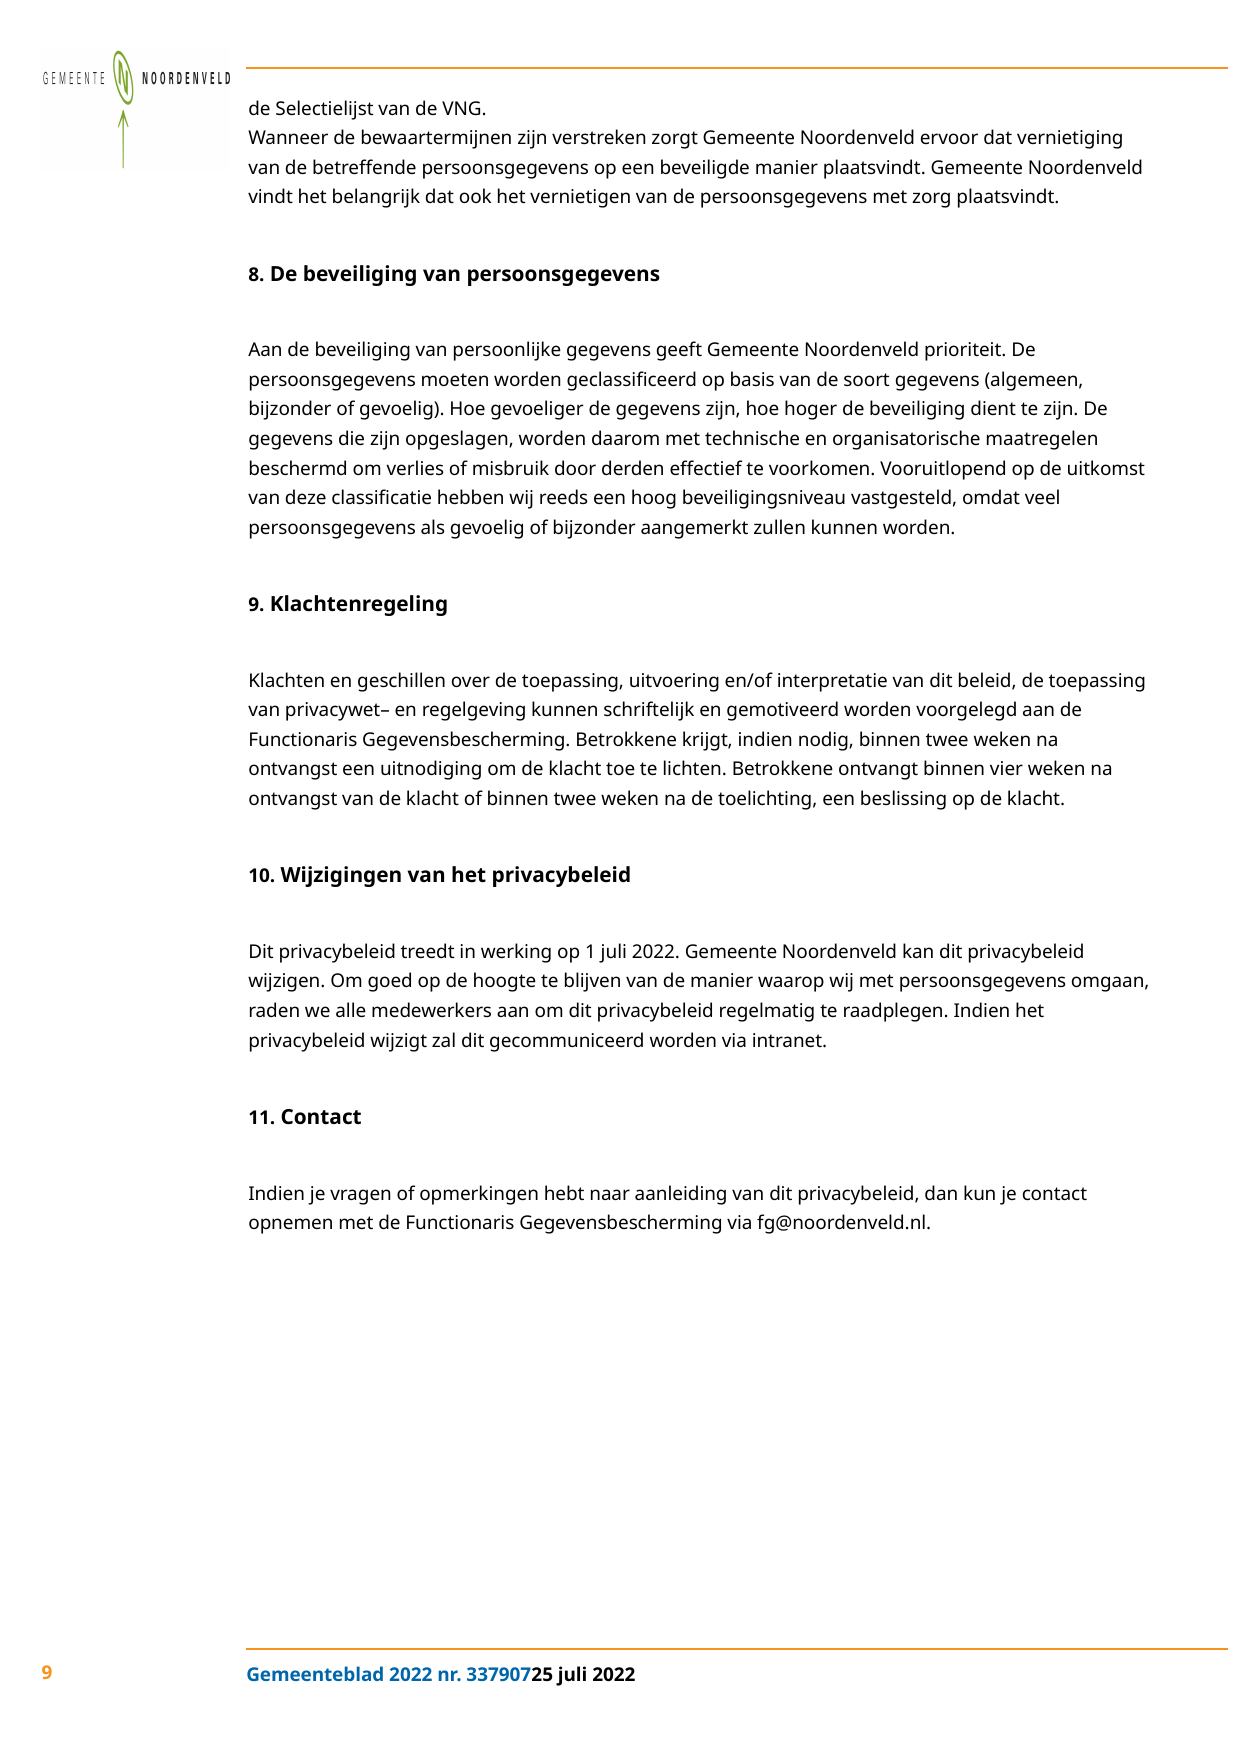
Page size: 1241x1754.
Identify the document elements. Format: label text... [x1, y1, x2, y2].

text Aan de beveiliging van persoonlijke gegevens geeft Gemeente Noordenveld prioriteit. De persoonsgegevens moeten worden geclassificeerd op basis van de soort gegevens (algemeen, bijzonder of gevoelig). Hoe gevoeliger de gegevens zijn, hoe hoger de beveiliging dient te zijn. De gegevens die zijn opgeslagen, worden daarom met technische en organisatorische maatregelen beschermd om verlies of misbruik door derden effectief te voorkomen. Vooruitlopend op de uitkomst van deze classificatie hebben wij reeds een hoog beveiligingsniveau vastgesteld, omdat veel persoonsgegevens als gevoelig of bijzonder aangemerkt zullen kunnen worden. [248, 336, 1152, 540]
picture [41, 47, 231, 172]
text de Selectielijst van de VNG. [248, 95, 1152, 121]
text Indien je vragen of opmerkingen hebt naar aanleiding van dit privacybeleid, dan kun je contact opnemen met de Functionaris Gegevensbescherming via fg@noordenveld.nl. [248, 1180, 1152, 1235]
text Wanneer de bewaartermijnen zijn verstreken zorgt Gemeente Noordenveld ervoor dat vernietiging van de betreffende persoonsgegevens op een beveiligde manier plaatsvindt. Gemeente Noordenveld vindt het belangrijk dat ook het vernietigen van de persoonsgegevens met zorg plaatsvindt. [248, 124, 1152, 209]
text Klachten en geschillen over de toepassing, uitvoering en/of interpretatie van dit beleid, de toepassing van privacywet– en regelgeving kunnen schriftelijk en gemotiveerd worden voorgelegd aan de Functionaris Gegevensbescherming. Betrokkene krijgt, indien nodig, binnen twee weken na ontvangst een uitnodiging om de klacht toe te lichten. Betrokkene ontvangt binnen vier weken na ontvangst van de klacht of binnen twee weken na de toelichting, een beslissing op de klacht. [248, 667, 1152, 811]
text 9. Klachtenregeling [248, 589, 1152, 618]
text 11. Contact [248, 1102, 1152, 1131]
text Dit privacybeleid treedt in werking op 1 juli 2022. Gemeente Noordenveld kan dit privacybeleid wijzigen. Om goed op de hoogte te blijven van de manier waarop wij met persoonsgegevens omgaan, raden we alle medewerkers aan om dit privacybeleid regelmatig te raadplegen. Indien het privacybeleid wijzigt zal dit gecommuniceerd worden via intranet. [248, 938, 1152, 1053]
text 10. Wijzigingen van het privacybeleid [248, 860, 1152, 889]
text 8. De beveiliging van persoonsgegevens [248, 259, 1152, 287]
